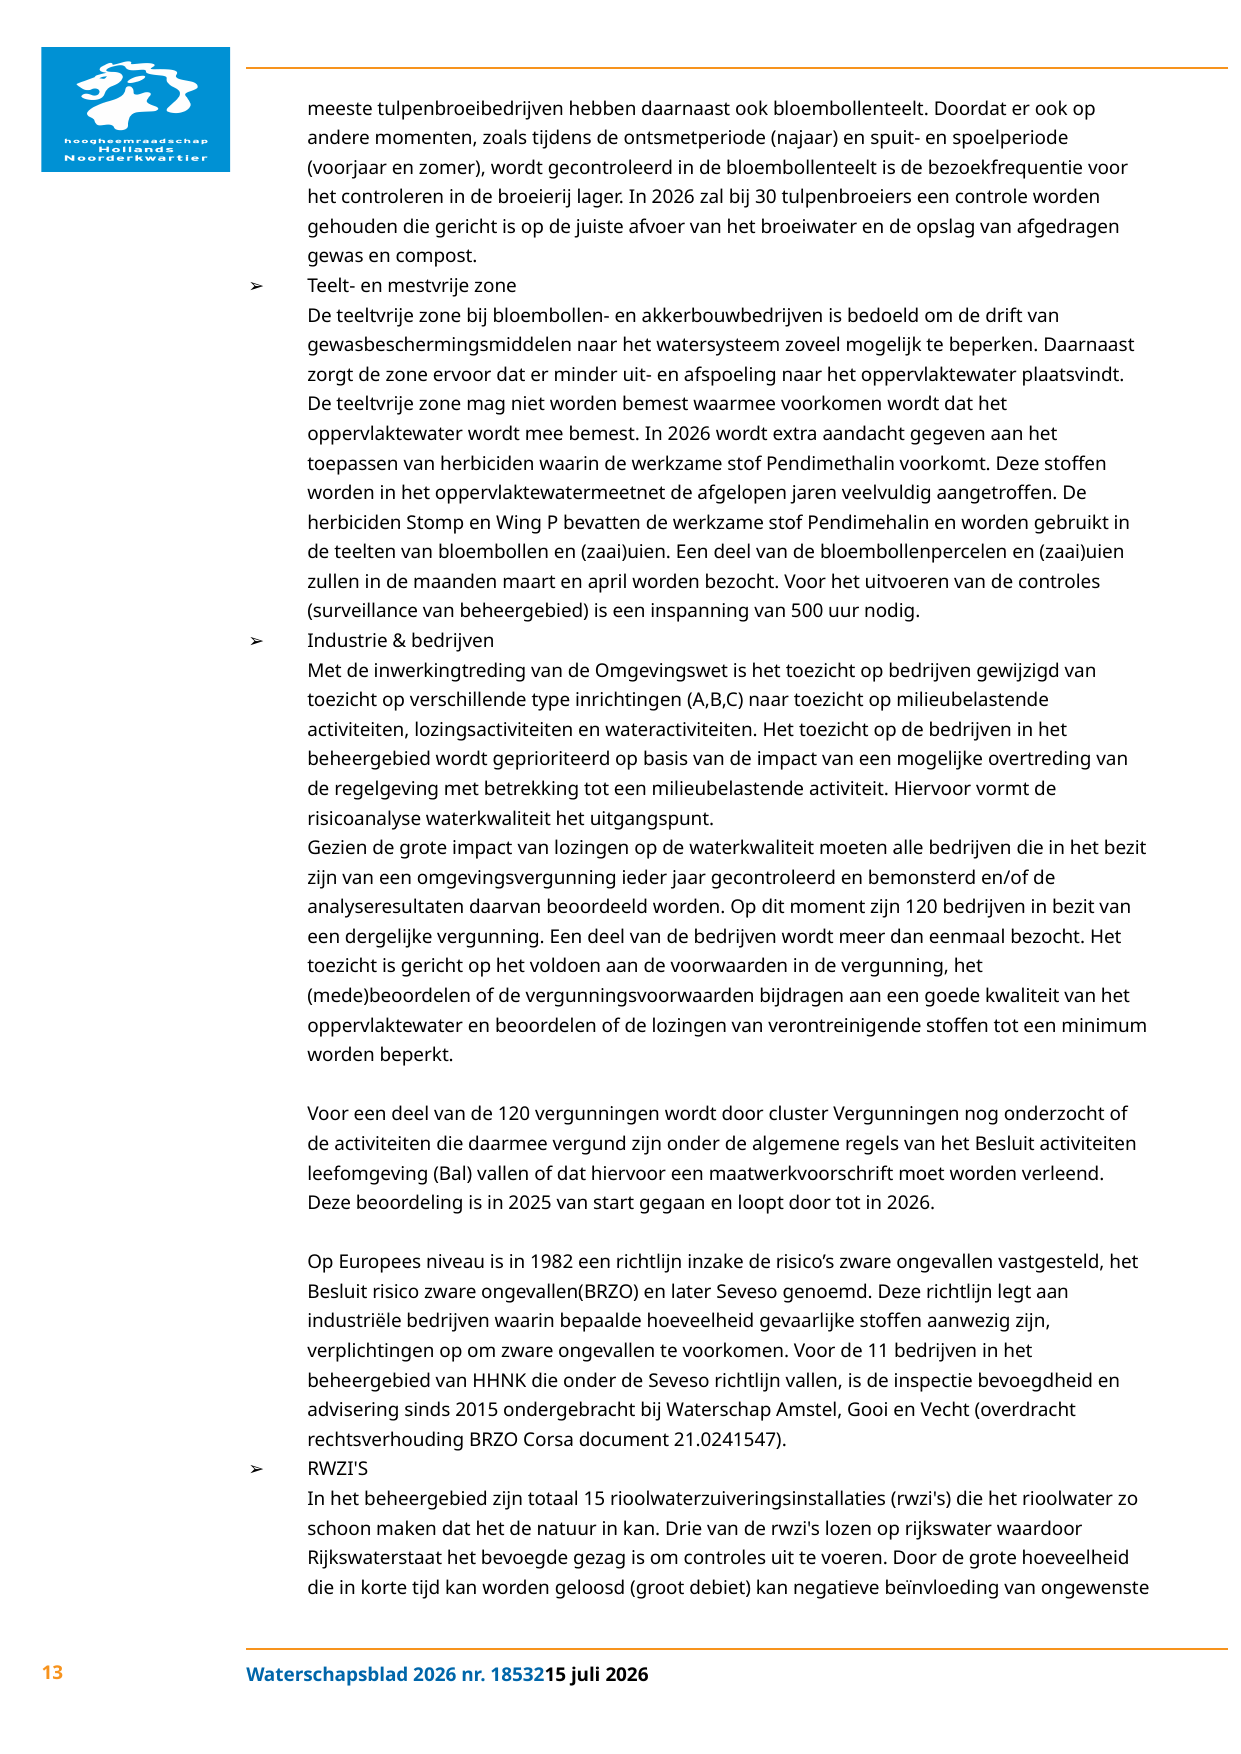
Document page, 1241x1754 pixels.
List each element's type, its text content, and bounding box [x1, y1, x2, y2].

list RWZI'S [248, 1456, 1152, 1481]
list Op Europees niveau is in 1982 een richtlijn inzake de risico’s zware ongevallen vastgesteld, het Besluit risico zware ongevallen(BRZO) en later Seveso genoemd. Deze richtlijn legt aan industriële bedrijven waarin bepaalde hoeveelheid gevaarlijke stoffen aanwezig zijn, verplichtingen op om zware ongevallen te voorkomen. Voor de 11 bedrijven in het beheergebied van HHNK die onder de Seveso richtlijn vallen, is de inspectie bevoegdheid en advisering sinds 2015 ondergebracht bij Waterschap Amstel, Gooi en Vecht (overdracht rechtsverhouding BRZO Corsa document 21.0241547). [248, 1248, 1152, 1452]
list Teelt- en mestvrije zone [248, 272, 1152, 298]
list Voor een deel van de 120 vergunningen wordt door cluster Vergunningen nog onderzocht of de activiteiten die daarmee vergund zijn onder de algemene regels van het Besluit activiteiten leefomgeving (Bal) vallen of dat hiervoor een maatwerkvoorschrift moet worden verleend. Deze beoordeling is in 2025 van start gegaan en loopt door tot in 2026. [248, 1101, 1152, 1215]
picture [129, 76, 144, 82]
picture [88, 87, 157, 130]
picture [118, 62, 197, 112]
list In het beheergebied zijn totaal 15 rioolwaterzuiveringsinstallaties (rwzi's) die het rioolwater zo schoon maken dat het de natuur in kan. Drie van de rwzi's lozen op rijkswater waardoor Rijkswaterstaat het bevoegde gezag is om controles uit te voeren. Door de grote hoeveelheid die in korte tijd kan worden geloosd (groot debiet) kan negatieve beïnvloeding van ongewenste [248, 1485, 1152, 1600]
list meeste tulpenbroeibedrijven hebben daarnaast ook bloembollenteelt. Doordat er ook op andere momenten, zoals tijdens de ontsmetperiode (najaar) en spuit- en spoelperiode (voorjaar en zomer), wordt gecontroleerd in de bloembollenteelt is de bezoekfrequentie voor het controleren in de broeierij lager. In 2026 zal bij 30 tulpenbroeiers een controle worden gehouden die gericht is op de juiste afvoer van het broeiwater en de opslag van afgedragen gewas en compost. [248, 95, 1152, 268]
list Gezien de grote impact van lozingen op de waterkwaliteit moeten alle bedrijven die in het bezit zijn van een omgevingsvergunning ieder jaar gecontroleerd en bemonsterd en/of de analyseresultaten daarvan beoordeeld worden. Op dit moment zijn 120 bedrijven in bezit van een dergelijke vergunning. Een deel van de bedrijven wordt meer dan eenmaal bezocht. Het toezicht is gericht op het voldoen aan de voorwaarden in de vergunning, het (mede)beoordelen of de vergunningsvoorwaarden bijdragen aan een goede kwaliteit van het oppervlaktewater en beoordelen of de lozingen van verontreinigende stoffen tot een minimum worden beperkt. [248, 834, 1152, 1067]
list Met de inwerkingtreding van de Omgevingswet is het toezicht op bedrijven gewijzigd van toezicht op verschillende type inrichtingen (A,B,C) naar toezicht op milieubelastende activiteiten, lozingsactiviteiten en wateractiviteiten. Het toezicht op de bedrijven in het beheergebied wordt geprioriteerd op basis van de impact van een mogelijke overtreding van de regelgeving met betrekking tot een milieubelastende activiteit. Hiervoor vormt de risicoanalyse waterkwaliteit het uitgangspunt. [248, 657, 1152, 831]
list Industrie & bedrijven [248, 627, 1152, 653]
picture [78, 64, 122, 99]
list De teeltvrije zone bij bloembollen- en akkerbouwbedrijven is bedoeld om de drift van gewasbeschermingsmiddelen naar het watersysteem zoveel mogelijk te beperken. Daarnaast zorgt de zone ervoor dat er minder uit- en afspoeling naar het oppervlaktewater plaatsvindt. De teeltvrije zone mag niet worden bemest waarmee voorkomen wordt dat het oppervlaktewater wordt mee bemest. In 2026 wordt extra aandacht gegeven aan het toepassen van herbiciden waarin de werkzame stof Pendimethalin voorkomt. Deze stoffen worden in het oppervlaktewatermeetnet de afgelopen jaren veelvuldig aangetroffen. De herbiciden Stomp en Wing P bevatten de werkzame stof Pendimehalin en worden gebruikt in de teelten van bloembollen en (zaai)uien. Een deel van de bloembollenpercelen en (zaai)uien zullen in de maanden maart en april worden bezocht. Voor het uitvoeren van de controles (surveillance van beheergebied) is een inspanning van 500 uur nodig. [248, 302, 1152, 623]
